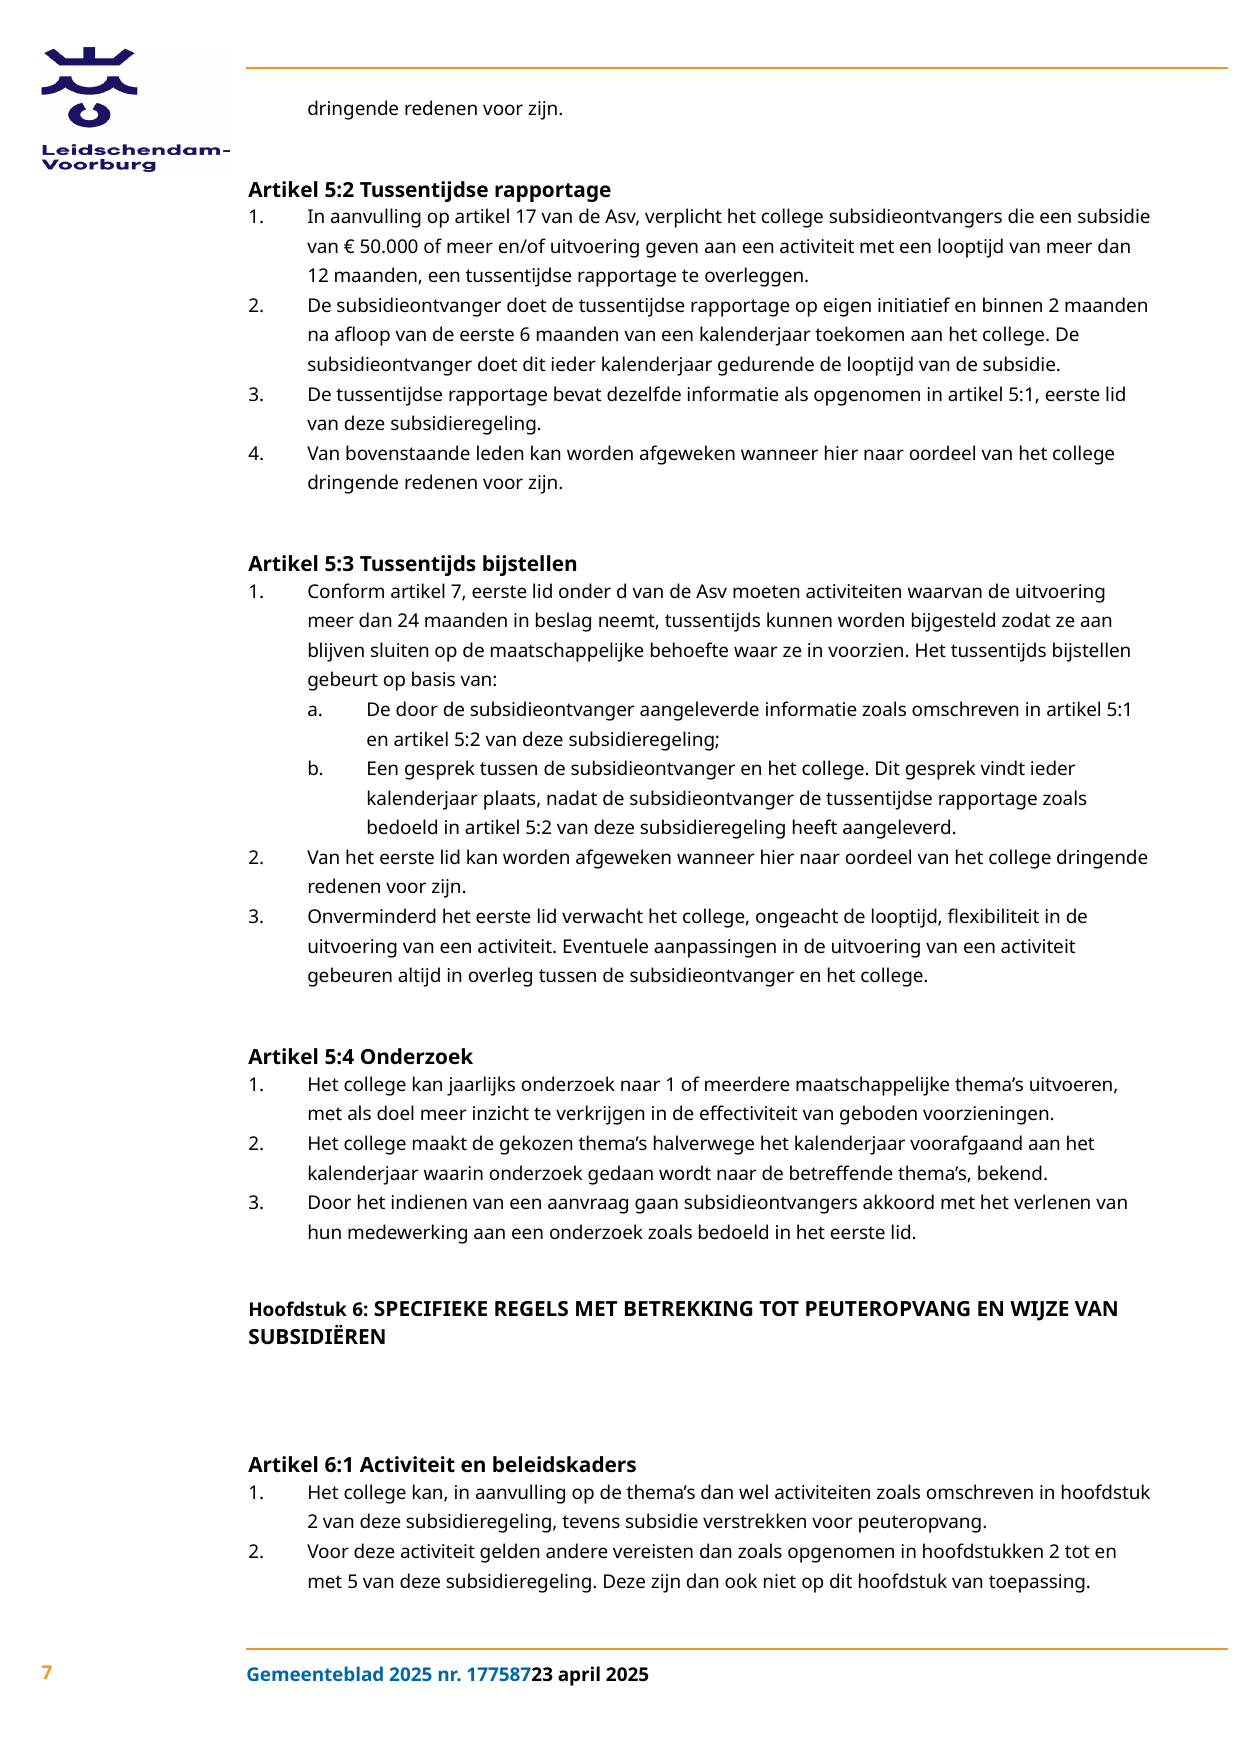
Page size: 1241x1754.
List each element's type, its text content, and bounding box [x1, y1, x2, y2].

picture [41, 47, 231, 172]
text Artikel 5:2 Tussentijdse rapportage [248, 175, 1152, 203]
list Conform artikel 7, eerste lid onder d van de Asv moeten activiteiten waarvan de uitvoering meer dan 24 maanden in beslag neemt, tussentijds kunnen worden bijgesteld zodat ze aan blijven sluiten op de maatschappelijke behoefte waar ze in voorzien. Het tussentijds bijstellen gebeurt op basis van: [248, 578, 1152, 692]
list De subsidieontvanger doet de tussentijdse rapportage op eigen initiatief en binnen 2 maanden na afloop van de eerste 6 maanden van een kalenderjaar toekomen aan het college. De subsidieontvanger doet dit ieder kalenderjaar gedurende de looptijd van de subsidie. [248, 292, 1152, 377]
list Door het indienen van een aanvraag gaan subsidieontvangers akkoord met het verlenen van hun medewerking aan een onderzoek zoals bedoeld in het eerste lid. [248, 1189, 1152, 1244]
list Het college kan jaarlijks onderzoek naar 1 of meerdere maatschappelijke thema’s uitvoeren, met als doel meer inzicht te verkrijgen in de effectiviteit van geboden voorzieningen. [248, 1071, 1152, 1126]
text Artikel 5:3 Tussentijds bijstellen [248, 549, 1152, 578]
list Voor deze activiteit gelden andere vereisten dan zoals opgenomen in hoofdstukken 2 tot en met 5 van deze subsidieregeling. Deze zijn dan ook niet op dit hoofdstuk van toepassing. [248, 1538, 1152, 1593]
text Artikel 6:1 Activiteit en beleidskaders [248, 1451, 1152, 1479]
text Hoofdstuk 6: SPECIFIEKE REGELS MET BETREKKING TOT PEUTEROPVANG EN WIJZE VAN SUBSIDIËREN [248, 1294, 1152, 1351]
list Het college maakt de gekozen thema’s halverwege het kalenderjaar voorafgaand aan het kalenderjaar waarin onderzoek gedaan wordt naar de betreffende thema’s, bekend. [248, 1130, 1152, 1185]
list Een gesprek tussen de subsidieontvanger en het college. Dit gesprek vindt ieder kalenderjaar plaats, nadat de subsidieontvanger de tussentijdse rapportage zoals bedoeld in artikel 5:2 van deze subsidieregeling heeft aangeleverd. [307, 755, 1152, 840]
list De tussentijdse rapportage bevat dezelfde informatie als opgenomen in artikel 5:1, eerste lid van deze subsidieregeling. [248, 381, 1152, 436]
text Artikel 5:4 Onderzoek [248, 1042, 1152, 1071]
list Van het eerste lid kan worden afgeweken wanneer hier naar oordeel van het college dringende redenen voor zijn. [248, 844, 1152, 899]
list Onverminderd het eerste lid verwacht het college, ongeacht de looptijd, flexibiliteit in de uitvoering van een activiteit. Eventuele aanpassingen in de uitvoering van een activiteit gebeuren altijd in overleg tussen de subsidieontvanger en het college. [248, 903, 1152, 988]
list In aanvulling op artikel 17 van de Asv, verplicht het college subsidieontvangers die een subsidie van € 50.000 of meer en/of uitvoering geven aan een activiteit met een looptijd van meer dan 12 maanden, een tussentijdse rapportage te overleggen. [248, 203, 1152, 288]
list De door de subsidieontvanger aangeleverde informatie zoals omschreven in artikel 5:1 en artikel 5:2 van deze subsidieregeling; [307, 696, 1152, 752]
list Het college kan, in aanvulling op de thema’s dan wel activiteiten zoals omschreven in hoofdstuk 2 van deze subsidieregeling, tevens subsidie verstrekken voor peuteropvang. [248, 1479, 1152, 1534]
list dringende redenen voor zijn. [248, 95, 1152, 121]
list Van bovenstaande leden kan worden afgeweken wanneer hier naar oordeel van het college dringende redenen voor zijn. [248, 440, 1152, 495]
